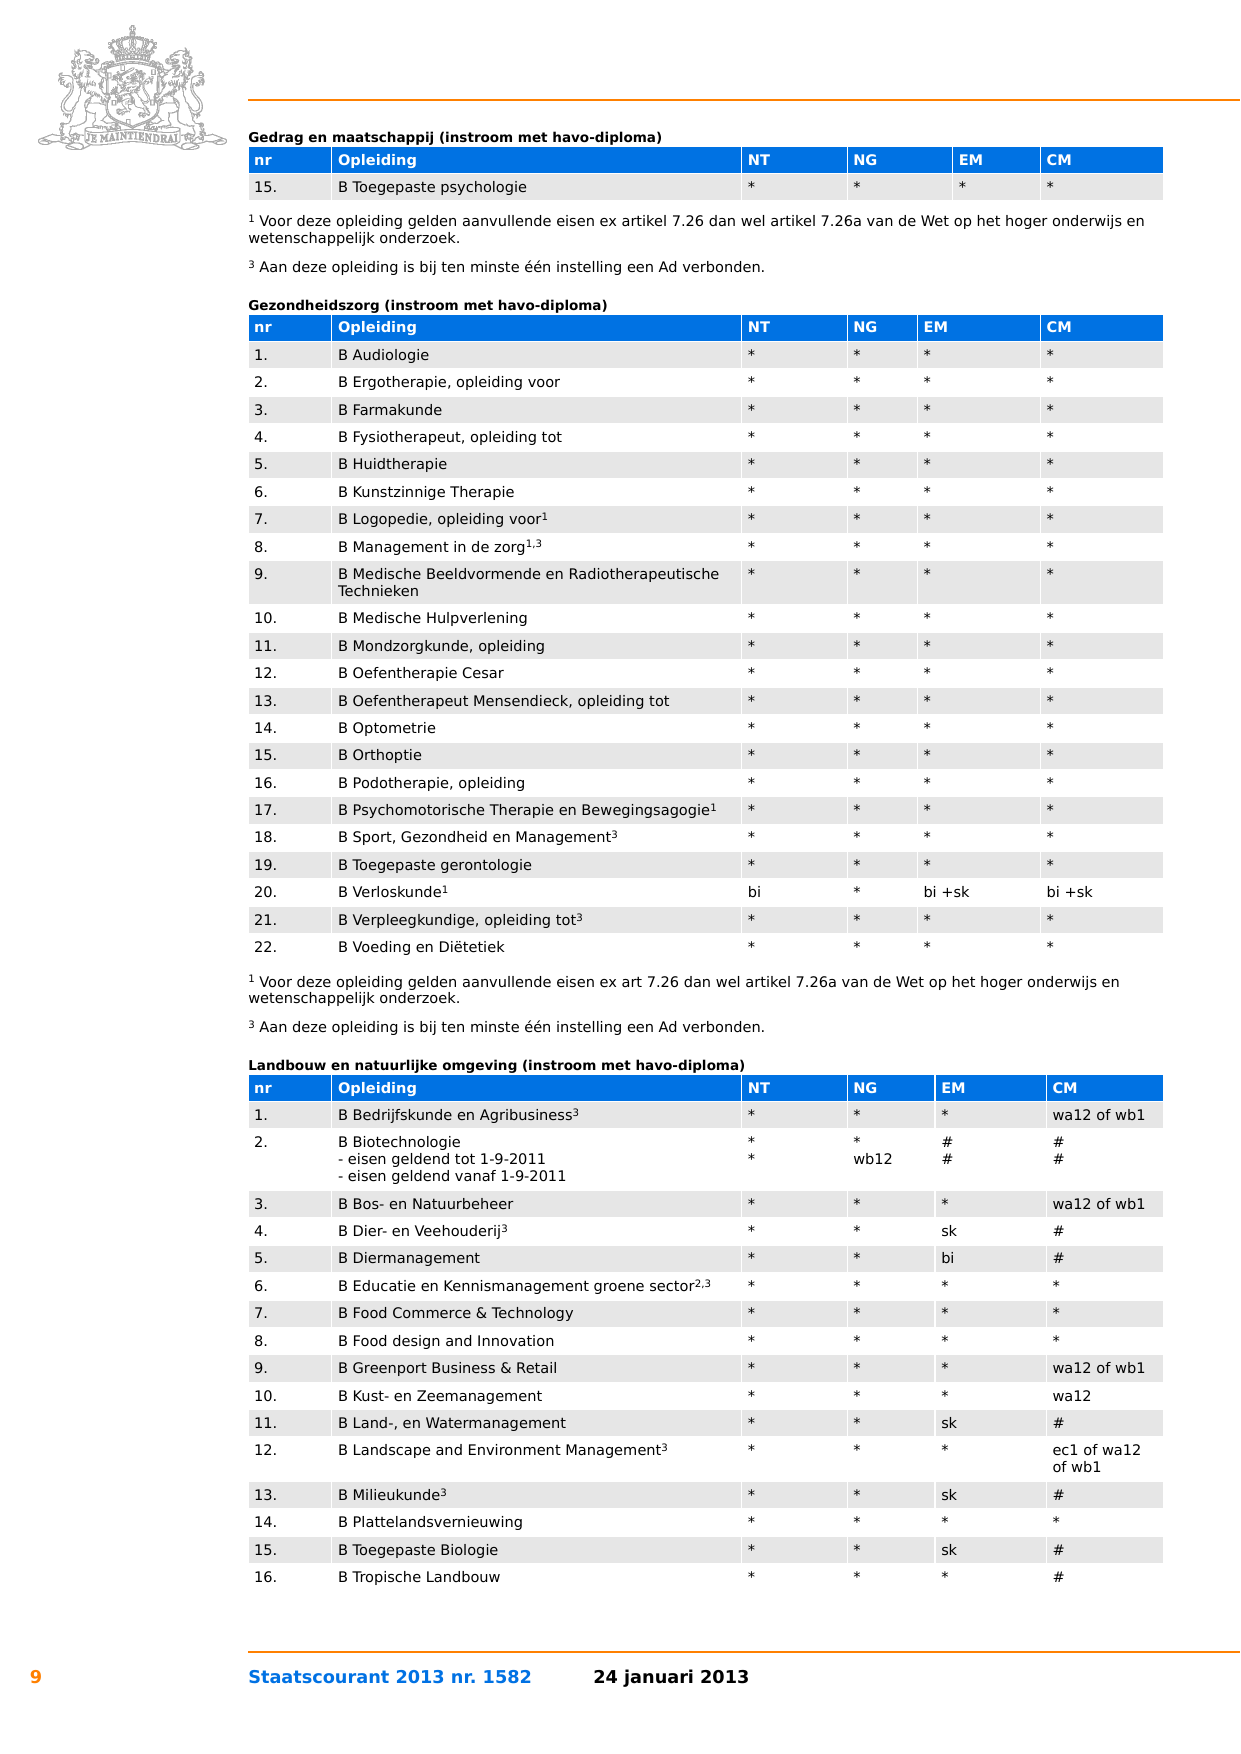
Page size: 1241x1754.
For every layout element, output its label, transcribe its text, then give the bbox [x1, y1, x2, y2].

table_cell * [848, 825, 917, 851]
table_cell * [848, 715, 917, 741]
table_cell 1 Voor deze opleiding gelden aanvullende eisen ex artikel 7.26 dan wel artikel 7.26a van de Wet op het hoger onderwijs en wetenschappelijk onderzoek. 3 Aan deze opleiding is bij ten minste één instelling een Ad verbonden. [248, 201, 1163, 276]
table_cell 1. [249, 1102, 331, 1128]
table_cell * [918, 561, 1040, 604]
table_cell * [742, 1537, 847, 1563]
table_cell * [742, 342, 847, 368]
table_cell B Bedrijfskunde en Agribusiness3 [332, 1102, 741, 1128]
table_cell * [742, 1246, 847, 1272]
table_cell * wb12 [848, 1130, 934, 1190]
table_cell 10. [249, 1383, 331, 1409]
table_cell 7. [249, 506, 331, 533]
table_header Landbouw en natuurlijke omgeving (instroom met havo-diploma) [248, 1058, 1163, 1074]
table_cell ec1 of wa12 of wb1 [1047, 1438, 1163, 1481]
table_cell * [848, 797, 917, 824]
table_cell * [742, 1191, 847, 1217]
table_cell B Oefentherapie Cesar [332, 660, 741, 687]
table_cell B Optometrie [332, 715, 741, 741]
table_cell * [742, 561, 847, 604]
table_cell # # [1047, 1130, 1163, 1190]
table_cell * [742, 633, 847, 659]
table_cell # [1047, 1537, 1163, 1563]
table_cell B Voeding en Diëtetiek [332, 934, 741, 961]
table_cell * [848, 688, 917, 714]
table_cell * [848, 1246, 934, 1272]
table_cell wa12 of wb1 [1047, 1102, 1163, 1128]
table_cell * [848, 1410, 934, 1436]
table_cell * [936, 1328, 1046, 1354]
table_cell 19. [249, 852, 331, 878]
table_cell * [1041, 506, 1163, 533]
table_cell B Dier- en Veehouderij3 [332, 1218, 741, 1245]
table_cell B Ergotherapie, opleiding voor [332, 369, 741, 396]
table_cell 13. [249, 1482, 331, 1508]
table_cell * [936, 1438, 1046, 1481]
table_cell * [936, 1564, 1046, 1590]
table_cell B Educatie en Kennismanagement groene sector2,3 [332, 1273, 741, 1299]
table_cell 15. [249, 174, 331, 200]
table_cell * [1041, 174, 1163, 200]
table_cell Opleiding [332, 147, 741, 173]
table_cell * [742, 1564, 847, 1590]
table_cell * [848, 1564, 934, 1590]
table_cell B Kust- en Zeemanagement [332, 1383, 741, 1409]
table_cell * [742, 770, 847, 796]
table_cell * [742, 606, 847, 632]
table_cell B Verloskunde1 [332, 880, 741, 906]
table_cell # # [936, 1130, 1046, 1190]
table_cell B Toegepaste gerontologie [332, 852, 741, 878]
table_cell 13. [249, 688, 331, 714]
table_cell B Kunstzinnige Therapie [332, 479, 741, 505]
table_cell 10. [249, 606, 331, 632]
table_cell * [1047, 1301, 1163, 1327]
table_cell * [1041, 342, 1163, 368]
table_cell NG [848, 147, 952, 173]
table_cell 18. [249, 825, 331, 851]
table_cell * [742, 743, 847, 769]
table_cell # [1047, 1218, 1163, 1245]
table_cell * [848, 606, 917, 632]
table_cell 17. [249, 797, 331, 824]
table_cell * [742, 452, 847, 478]
table_cell NT [742, 1075, 847, 1101]
table_cell * [848, 770, 917, 796]
table_cell 22. [249, 934, 331, 961]
table_cell * [918, 534, 1040, 560]
table_cell * [848, 934, 917, 961]
table_cell B Bos- en Natuurbeheer [332, 1191, 741, 1217]
table_cell nr [249, 1075, 331, 1101]
table_cell Opleiding [332, 315, 741, 341]
table_cell B Plattelandsvernieuwing [332, 1509, 741, 1536]
table_cell 9. [249, 561, 331, 604]
table_cell * [1041, 797, 1163, 824]
table_cell # [1047, 1482, 1163, 1508]
table_cell sk [936, 1218, 1046, 1245]
table_cell * [1041, 397, 1163, 423]
table_cell CM [1041, 315, 1163, 341]
table_cell B Toegepaste psychologie [332, 174, 741, 200]
table_cell * [918, 715, 1040, 741]
table_cell * [848, 633, 917, 659]
table_cell * [1041, 633, 1163, 659]
table_cell nr [249, 315, 331, 341]
table_cell 4. [249, 424, 331, 451]
table_cell * [848, 1438, 934, 1481]
table_cell * [936, 1102, 1046, 1128]
table_cell B Oefentherapeut Mensendieck, opleiding tot [332, 688, 741, 714]
table_cell * [848, 1191, 934, 1217]
table_cell * [742, 715, 847, 741]
table_cell * [848, 1102, 934, 1128]
table_cell * [1041, 660, 1163, 687]
table_cell B Food Commerce & Technology [332, 1301, 741, 1327]
table_cell 3. [249, 397, 331, 423]
table_cell * [848, 1301, 934, 1327]
table_cell * [742, 934, 847, 961]
table_cell * [918, 633, 1040, 659]
table_cell wa12 of wb1 [1047, 1191, 1163, 1217]
table_cell B Greenport Business & Retail [332, 1355, 741, 1382]
table_cell * [848, 369, 917, 396]
table_cell * [742, 174, 847, 200]
table_cell * [742, 1328, 847, 1354]
table_cell * [742, 424, 847, 451]
table_cell 7. [249, 1301, 331, 1327]
table_cell * [918, 852, 1040, 878]
table_cell NT [742, 147, 847, 173]
table_cell * [742, 1383, 847, 1409]
table_cell 14. [249, 715, 331, 741]
table_cell 12. [249, 660, 331, 687]
table_cell * [848, 452, 917, 478]
table_cell * [918, 369, 1040, 396]
table_cell 14. [249, 1509, 331, 1536]
table_cell * [742, 506, 847, 533]
table_cell * [1041, 770, 1163, 796]
table_cell B Tropische Landbouw [332, 1564, 741, 1590]
table_cell 12. [249, 1438, 331, 1481]
table_cell * [848, 561, 917, 604]
table_cell bi +sk [918, 880, 1040, 906]
table_cell * [1041, 561, 1163, 604]
table_cell Opleiding [332, 1075, 741, 1101]
table_cell 8. [249, 534, 331, 560]
table_cell * [848, 1273, 934, 1299]
table_cell * [953, 174, 1040, 200]
table_cell 1. [249, 342, 331, 368]
table_cell 5. [249, 452, 331, 478]
table_cell * [848, 880, 917, 906]
table_cell wa12 [1047, 1383, 1163, 1409]
table_cell * * [742, 1130, 847, 1190]
table_cell * [918, 770, 1040, 796]
table_cell * [918, 397, 1040, 423]
table_cell * [848, 743, 917, 769]
table_cell 1 Voor deze opleiding gelden aanvullende eisen ex art 7.26 dan wel artikel 7.26a van de Wet op het hoger onderwijs en wetenschappelijk onderzoek. 3 Aan deze opleiding is bij ten minste één instelling een Ad verbonden. [248, 962, 1163, 1036]
table_cell * [918, 797, 1040, 824]
table_cell * [848, 1482, 934, 1508]
table_cell * [848, 907, 917, 933]
table_cell * [918, 743, 1040, 769]
table_cell 9. [249, 1355, 331, 1382]
table_cell * [918, 479, 1040, 505]
table_cell * [1041, 852, 1163, 878]
table_cell * [742, 534, 847, 560]
table_cell * [742, 852, 847, 878]
picture [38, 25, 227, 150]
table_cell * [848, 1509, 934, 1536]
table_cell NG [848, 1075, 934, 1101]
table_cell * [742, 1509, 847, 1536]
table_cell * [918, 452, 1040, 478]
table_cell # [1047, 1564, 1163, 1590]
table_cell B Toegepaste Biologie [332, 1537, 741, 1563]
table_cell * [742, 660, 847, 687]
table_cell * [1041, 424, 1163, 451]
table_cell * [742, 479, 847, 505]
table_cell * [936, 1273, 1046, 1299]
table_cell * [742, 907, 847, 933]
table_cell EM [918, 315, 1040, 341]
table_cell * [1041, 479, 1163, 505]
table_cell NT [742, 315, 847, 341]
table_cell 15. [249, 1537, 331, 1563]
table_cell 16. [249, 770, 331, 796]
table_cell * [848, 506, 917, 533]
table_cell 4. [249, 1218, 331, 1245]
table_cell B Podotherapie, opleiding [332, 770, 741, 796]
table_cell * [1041, 715, 1163, 741]
table_cell * [1047, 1509, 1163, 1536]
table_cell 6. [249, 1273, 331, 1299]
table_cell B Orthoptie [332, 743, 741, 769]
table_cell * [848, 174, 952, 200]
table_cell nr [249, 147, 331, 173]
table_cell B Verpleegkundige, opleiding tot3 [332, 907, 741, 933]
table_cell 2. [249, 1130, 331, 1190]
table_cell B Farmakunde [332, 397, 741, 423]
table_cell * [742, 1482, 847, 1508]
table_cell 21. [249, 907, 331, 933]
table_cell CM [1041, 147, 1163, 173]
table_cell 16. [249, 1564, 331, 1590]
table_cell * [742, 825, 847, 851]
table_cell * [848, 660, 917, 687]
table_cell CM [1047, 1075, 1163, 1101]
table_cell B Medische Beeldvormende en Radiotherapeutische Technieken [332, 561, 741, 604]
table_cell B Huidtherapie [332, 452, 741, 478]
table_cell * [918, 660, 1040, 687]
table_cell 11. [249, 633, 331, 659]
table_cell * [1041, 452, 1163, 478]
table_cell * [918, 342, 1040, 368]
table_cell * [1041, 825, 1163, 851]
table_cell * [936, 1383, 1046, 1409]
table_cell * [848, 1383, 934, 1409]
table_cell * [918, 424, 1040, 451]
table_cell * [918, 506, 1040, 533]
table_cell B Food design and Innovation [332, 1328, 741, 1354]
table_cell B Psychomotorische Therapie en Bewegingsagogie1 [332, 797, 741, 824]
table_cell * [742, 1301, 847, 1327]
table_cell * [848, 1355, 934, 1382]
table_cell * [936, 1191, 1046, 1217]
table_cell * [918, 907, 1040, 933]
table_cell bi [936, 1246, 1046, 1272]
table_cell * [742, 1410, 847, 1436]
table_cell B Diermanagement [332, 1246, 741, 1272]
table_cell * [1041, 934, 1163, 961]
table_cell 2. [249, 369, 331, 396]
table_cell * [848, 479, 917, 505]
table_cell * [848, 342, 917, 368]
table_cell 11. [249, 1410, 331, 1436]
table_cell * [742, 1102, 847, 1128]
table_cell * [848, 1328, 934, 1354]
table_cell # [1047, 1410, 1163, 1436]
table_cell # [1047, 1246, 1163, 1272]
table_cell * [918, 688, 1040, 714]
table_cell B Sport, Gezondheid en Management3 [332, 825, 741, 851]
table_cell sk [936, 1482, 1046, 1508]
table_cell B Fysiotherapeut, opleiding tot [332, 424, 741, 451]
table_cell * [918, 825, 1040, 851]
table_cell B Landscape and Environment Management3 [332, 1438, 741, 1481]
table_cell * [848, 1218, 934, 1245]
table_cell B Milieukunde3 [332, 1482, 741, 1508]
table_cell B Land-, en Watermanagement [332, 1410, 741, 1436]
table_cell 15. [249, 743, 331, 769]
table_cell * [918, 934, 1040, 961]
table_cell * [1041, 743, 1163, 769]
table_cell * [1041, 907, 1163, 933]
table_header Gezondheidszorg (instroom met havo-diploma) [248, 298, 1163, 313]
table_cell bi [742, 880, 847, 906]
table_cell * [1041, 606, 1163, 632]
table_cell 3. [249, 1191, 331, 1217]
table_cell * [742, 1355, 847, 1382]
table_cell * [742, 797, 847, 824]
table_header Gedrag en maatschappij (instroom met havo-diploma) [248, 130, 1163, 146]
table_cell NG [848, 315, 917, 341]
table_cell * [848, 1537, 934, 1563]
table_cell * [848, 852, 917, 878]
table_cell EM [953, 147, 1040, 173]
table_cell * [1041, 369, 1163, 396]
table_cell * [918, 606, 1040, 632]
table_cell * [848, 424, 917, 451]
table_cell * [1047, 1328, 1163, 1354]
table_cell EM [936, 1075, 1046, 1101]
table_cell 20. [249, 880, 331, 906]
table_cell B Audiologie [332, 342, 741, 368]
table_cell * [742, 397, 847, 423]
table_cell * [742, 1273, 847, 1299]
table_cell * [742, 369, 847, 396]
table_cell * [936, 1301, 1046, 1327]
table_cell * [742, 688, 847, 714]
table_cell 6. [249, 479, 331, 505]
table_cell * [742, 1438, 847, 1481]
table_cell * [742, 1218, 847, 1245]
table_cell * [848, 534, 917, 560]
table_cell * [936, 1355, 1046, 1382]
table_cell B Medische Hulpverlening [332, 606, 741, 632]
table_cell 5. [249, 1246, 331, 1272]
table_cell 8. [249, 1328, 331, 1354]
table_cell * [1041, 534, 1163, 560]
table_cell sk [936, 1537, 1046, 1563]
table_cell * [1041, 688, 1163, 714]
table_cell B Logopedie, opleiding voor1 [332, 506, 741, 533]
table_cell * [936, 1509, 1046, 1536]
table_cell sk [936, 1410, 1046, 1436]
table_cell * [848, 397, 917, 423]
table_cell bi +sk [1041, 880, 1163, 906]
table_cell B Management in de zorg1,3 [332, 534, 741, 560]
table_cell wa12 of wb1 [1047, 1355, 1163, 1382]
table_cell B Biotechnologie - eisen geldend tot 1-9-2011 - eisen geldend vanaf 1-9-2011 [332, 1130, 741, 1190]
table_cell B Mondzorgkunde, opleiding [332, 633, 741, 659]
table_cell * [1047, 1273, 1163, 1299]
